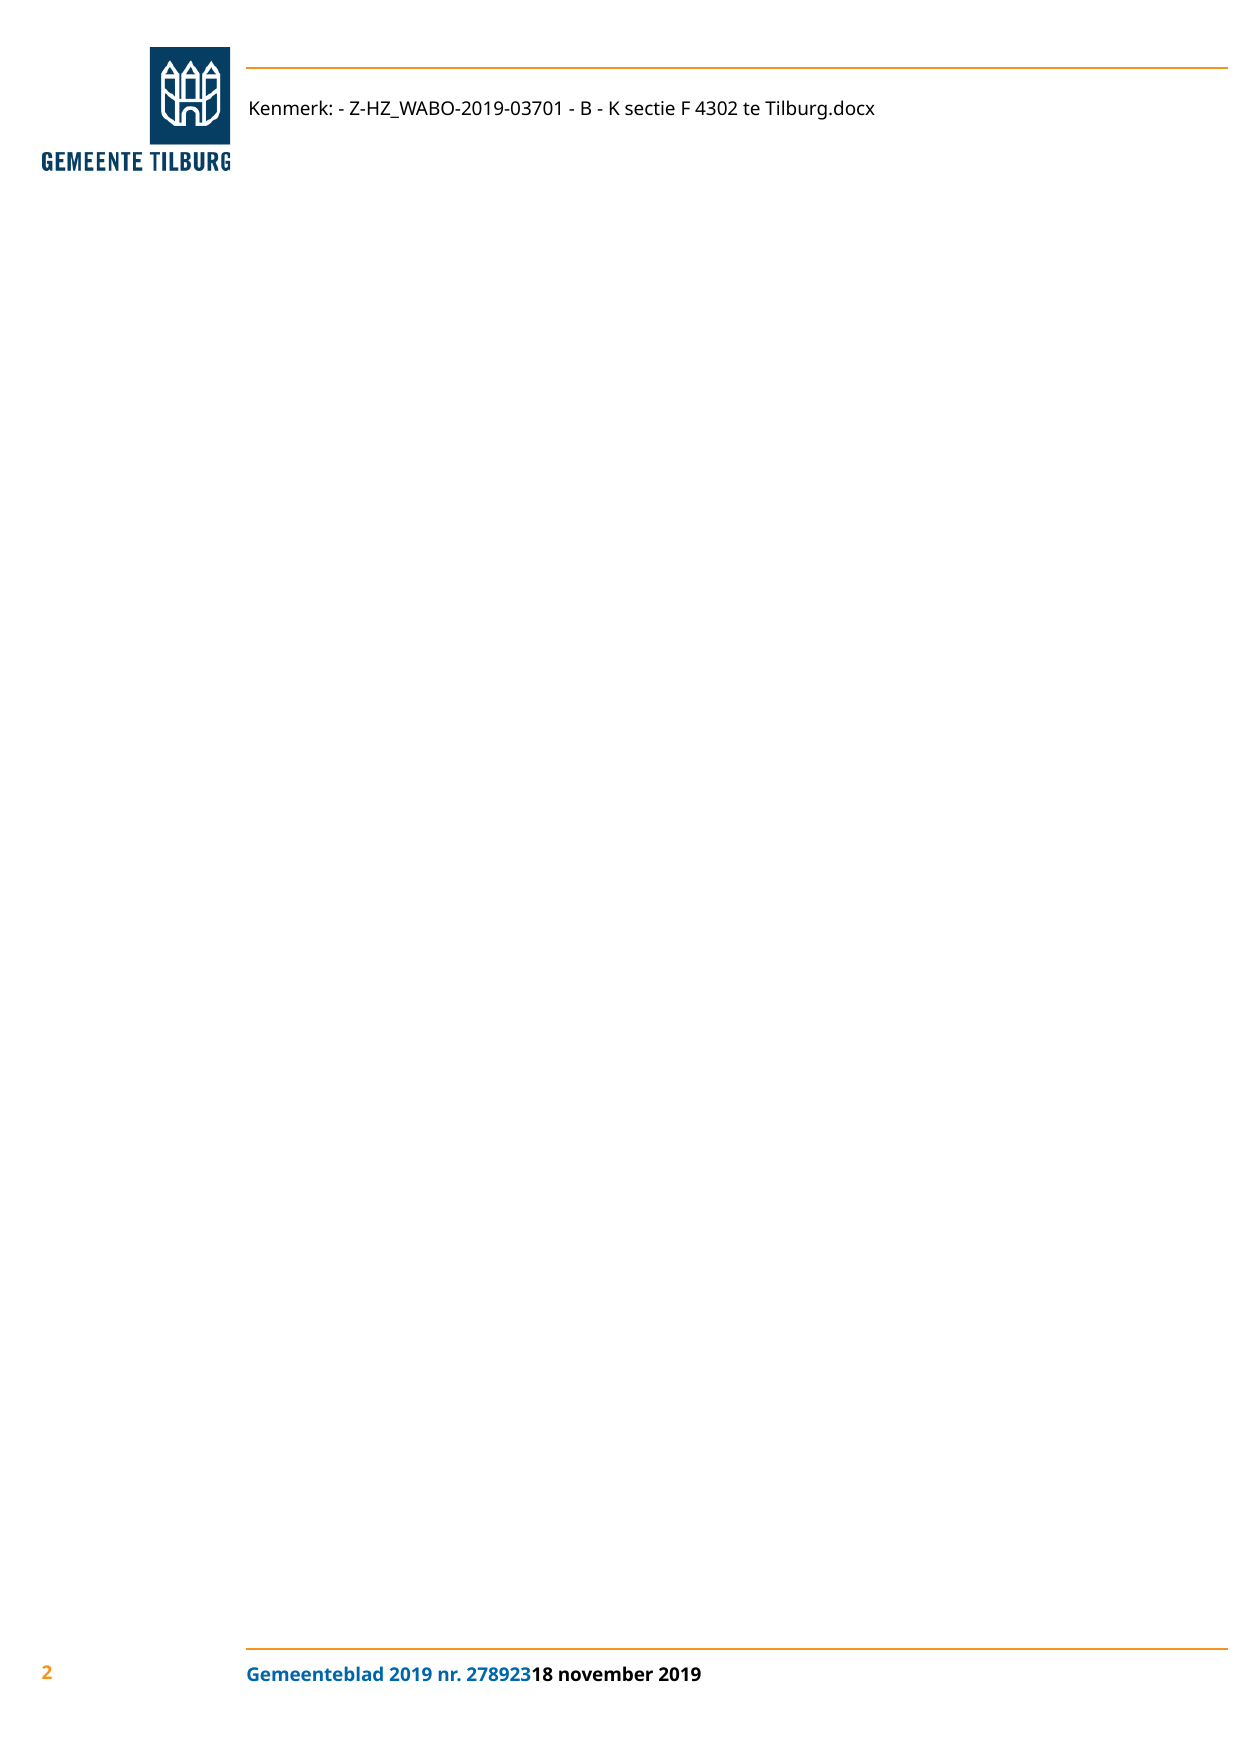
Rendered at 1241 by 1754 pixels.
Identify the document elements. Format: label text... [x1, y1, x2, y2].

text Kenmerk: - Z-HZ_WABO-2019-03701 - B - K sectie F 4302 te Tilburg.docx [248, 95, 1152, 121]
picture [41, 47, 231, 172]
